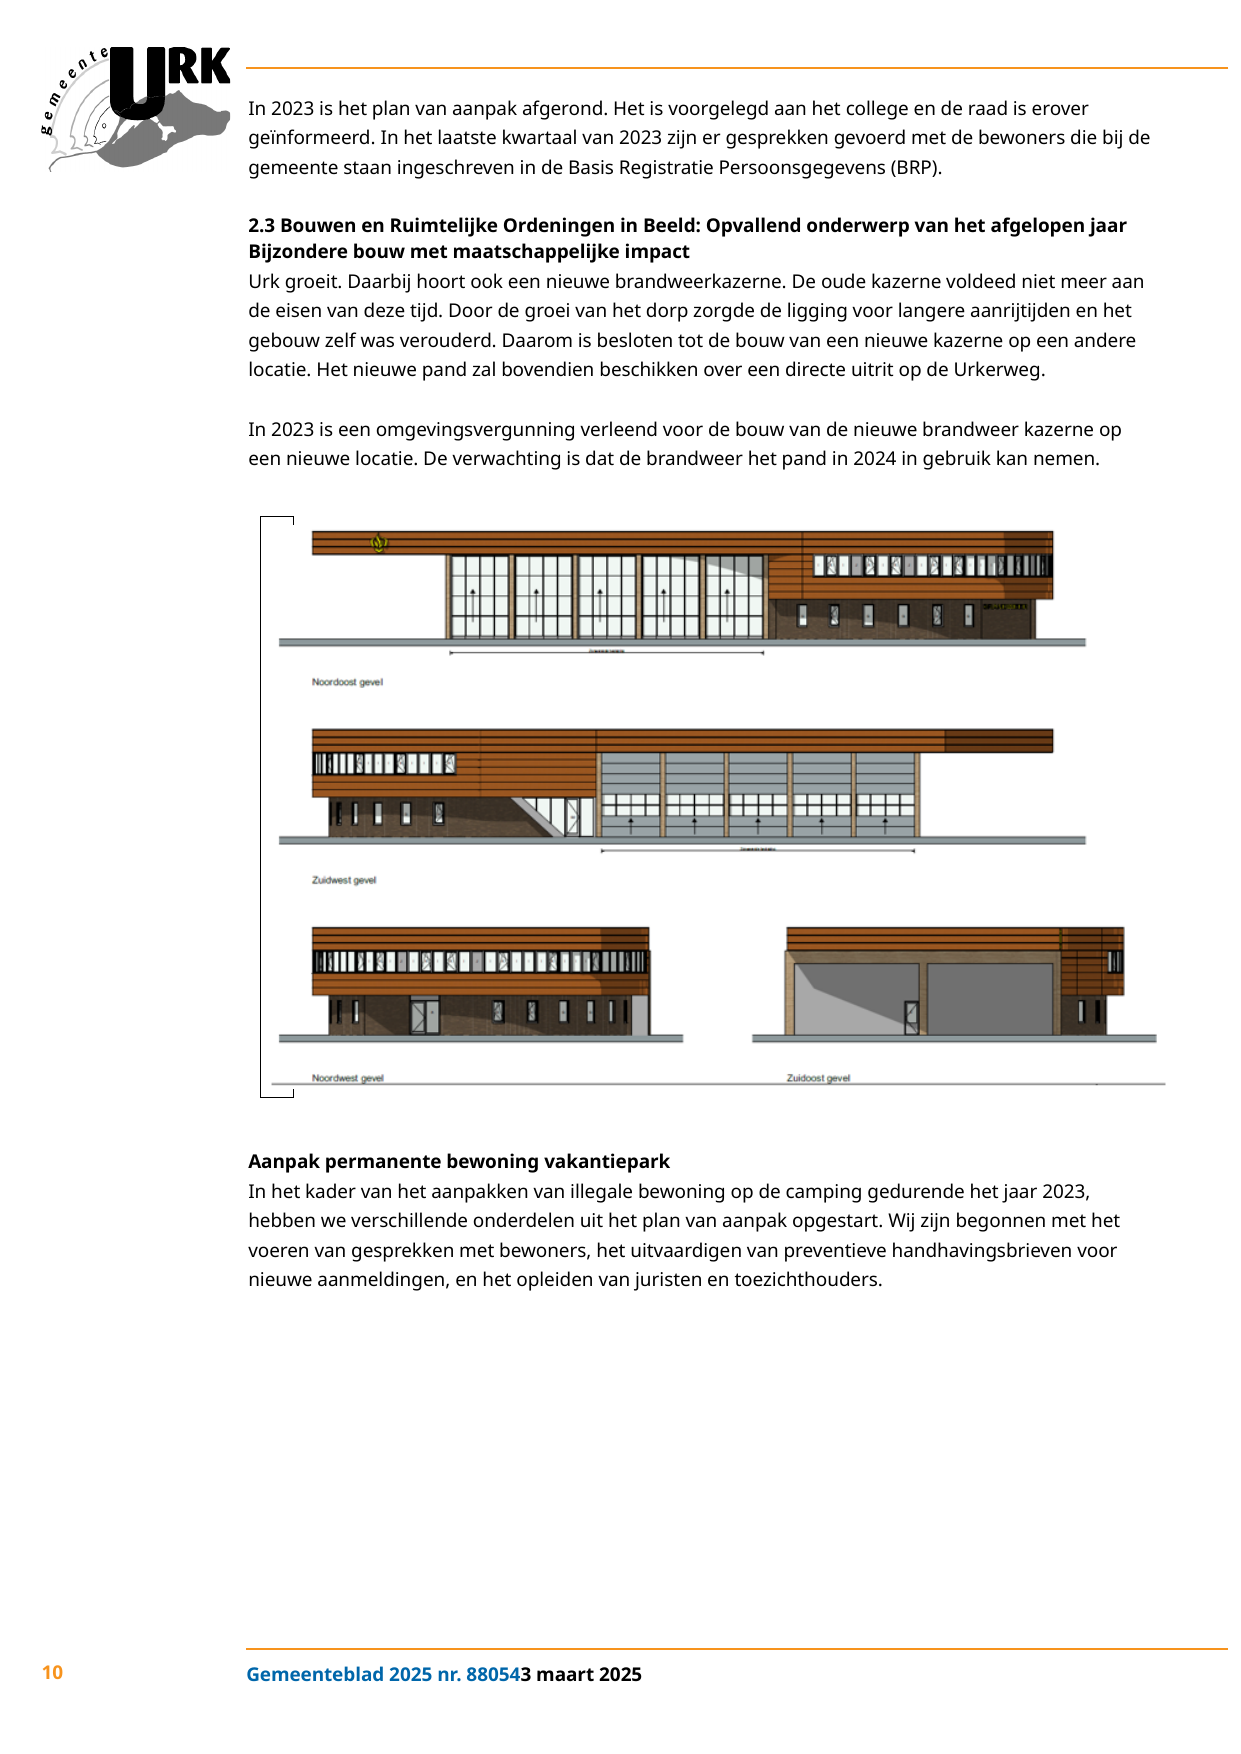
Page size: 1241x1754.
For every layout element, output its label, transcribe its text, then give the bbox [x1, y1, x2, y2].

table_cell In 2023 is het plan van aanpak afgerond. Het is voorgelegd aan het college en de raad is erover geïnformeerd. In het laatste kwartaal van 2023 zijn er gesprekken gevoerd met de bewoners die bij de gemeente staan ingeschreven in de Basis Registratie Persoonsgegevens (BRP). [248, 95, 1152, 180]
text In 2023 is een omgevingsvergunning verleend voor de bouw van de nieuwe brandweer kazerne op een nieuwe locatie. De verwachting is dat de brandweer het pand in 2024 in gebruik kan nemen. [248, 416, 1152, 471]
text Aanpak permanente bewoning vakantiepark [248, 1148, 1152, 1174]
text 2.3 Bouwen en Ruimtelijke Ordeningen in Beeld: Opvallend onderwerp van het afgelopen jaar [248, 212, 1152, 238]
text Bijzondere bouw met maatschappelijke impact [248, 238, 1152, 264]
picture [41, 47, 231, 172]
text In het kader van het aanpakken van illegale bewoning op de camping gedurende het jaar 2023, hebben we verschillende onderdelen uit het plan van aanpak opgestart. Wij zijn begonnen met het voeren van gesprekken met bewoners, het uitvaardigen van preventieve handhavingsbrieven voor nieuwe aanmeldingen, en het opleiden van juristen en toezichthouders. [248, 1178, 1152, 1292]
picture [268, 525, 1173, 1089]
text Urk groeit. Daarbij hoort ook een nieuwe brandweerkazerne. De oude kazerne voldeed niet meer aan de eisen van deze tijd. Door de groei van het dorp zorgde de ligging voor langere aanrijtijden en het gebouw zelf was verouderd. Daarom is besloten tot de bouw van een nieuwe kazerne op een andere locatie. Het nieuwe pand zal bovendien beschikken over een directe uitrit op de Urkerweg. [248, 268, 1152, 382]
